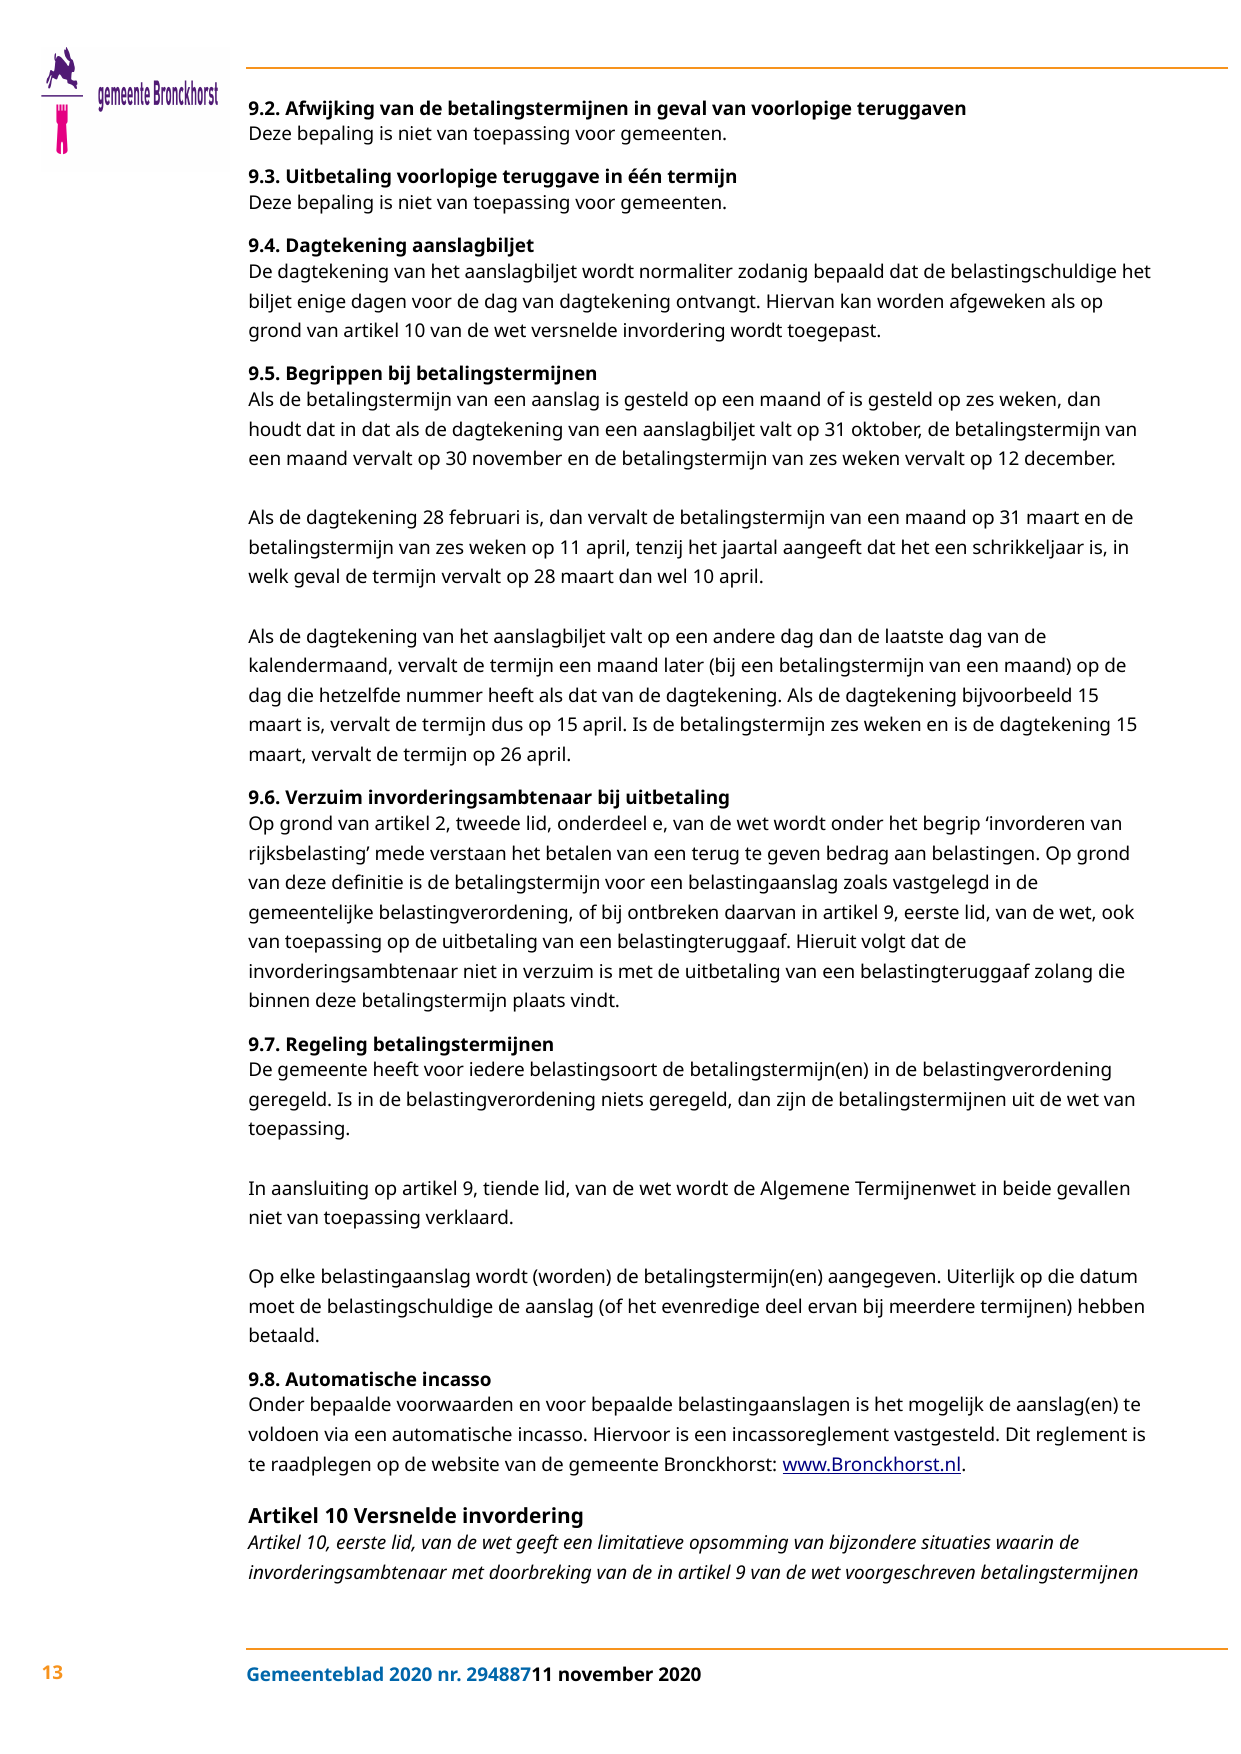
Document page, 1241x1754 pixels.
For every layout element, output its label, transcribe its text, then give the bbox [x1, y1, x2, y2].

text 9.6. Verzuim invorderingsambtenaar bij uitbetaling [248, 784, 1152, 810]
text Als de betalingstermijn van een aanslag is gesteld op een maand of is gesteld op zes weken, dan houdt dat in dat als de dagtekening van een aanslagbiljet valt op 31 oktober, de betalingstermijn van een maand vervalt op 30 november en de betalingstermijn van zes weken vervalt op 12 december. [248, 386, 1152, 471]
text Op grond van artikel 2, tweede lid, onderdeel e, van de wet wordt onder het begrip ‘invorderen van rijksbelasting’ mede verstaan het betalen van een terug te geven bedrag aan belastingen. Op grond van deze definitie is de betalingstermijn voor een belastingaanslag zoals vastgelegd in de gemeentelijke belastingverordening, of bij ontbreken daarvan in artikel 9, eerste lid, van de wet, ook van toepassing op de uitbetaling van een belastingteruggaaf. Hieruit volgt dat de invorderingsambtenaar niet in verzuim is met de uitbetaling van een belastingteruggaaf zolang die binnen deze betalingstermijn plaats vindt. [248, 810, 1152, 1013]
text 9.5. Begrippen bij betalingstermijnen [248, 361, 1152, 386]
picture [41, 47, 231, 172]
text 9.2. Afwijking van de betalingstermijnen in geval van voorlopige teruggaven [248, 95, 1152, 121]
text Onder bepaalde voorwaarden en voor bepaalde belastingaanslagen is het mogelijk de aanslag(en) te voldoen via een automatische incasso. Hiervoor is een incassoreglement vastgesteld. Dit reglement is te raadplegen op de website van de gemeente Bronckhorst: www.Bronckhorst.nl. [248, 1392, 1152, 1476]
text 9.8. Automatische incasso [248, 1366, 1152, 1392]
text Als de dagtekening van het aanslagbiljet valt op een andere dag dan de laatste dag van de kalendermaand, vervalt de termijn een maand later (bij een betalingstermijn van een maand) op de dag die hetzelfde nummer heeft als dat van de dagtekening. Als de dagtekening bijvoorbeeld 15 maart is, vervalt de termijn dus op 15 april. Is de betalingstermijn zes weken en is de dagtekening 15 maart, vervalt de termijn op 26 april. [248, 623, 1152, 767]
text Deze bepaling is niet van toepassing voor gemeenten. [248, 121, 1152, 146]
text Als de dagtekening 28 februari is, dan vervalt de betalingstermijn van een maand op 31 maart en de betalingstermijn van zes weken op 11 april, tenzij het jaartal aangeeft dat het een schrikkeljaar is, in welk geval de termijn vervalt op 28 maart dan wel 10 april. [248, 504, 1152, 589]
text 9.7. Regeling betalingstermijnen [248, 1031, 1152, 1056]
text 9.4. Dagtekening aanslagbiljet [248, 232, 1152, 258]
text Deze bepaling is niet van toepassing voor gemeenten. [248, 189, 1152, 215]
text De dagtekening van het aanslagbiljet wordt normaliter zodanig bepaald dat de belastingschuldige het biljet enige dagen voor de dag van dagtekening ontvangt. Hiervan kan worden afgeweken als op grond van artikel 10 van de wet versnelde invordering wordt toegepast. [248, 258, 1152, 343]
text In aansluiting op artikel 9, tiende lid, van de wet wordt de Algemene Termijnenwet in beide gevallen niet van toepassing verklaard. [248, 1175, 1152, 1230]
text 9.3. Uitbetaling voorlopige teruggave in één termijn [248, 164, 1152, 189]
text Op elke belastingaanslag wordt (worden) de betalingstermijn(en) aangegeven. Uiterlijk op die datum moet de belastingschuldige de aanslag (of het evenredige deel ervan bij meerdere termijnen) hebben betaald. [248, 1263, 1152, 1348]
text Artikel 10 Versnelde invordering [248, 1501, 1152, 1529]
text Artikel 10, eerste lid, van de wet geeft een limitatieve opsomming van bijzondere situaties waarin de invorderingsambtenaar met doorbreking van de in artikel 9 van de wet voorgeschreven betalingstermijnen [248, 1529, 1152, 1585]
text De gemeente heeft voor iedere belastingsoort de betalingstermijn(en) in de belastingverordening geregeld. Is in de belastingverordening niets geregeld, dan zijn de betalingstermijnen uit de wet van toepassing. [248, 1056, 1152, 1141]
